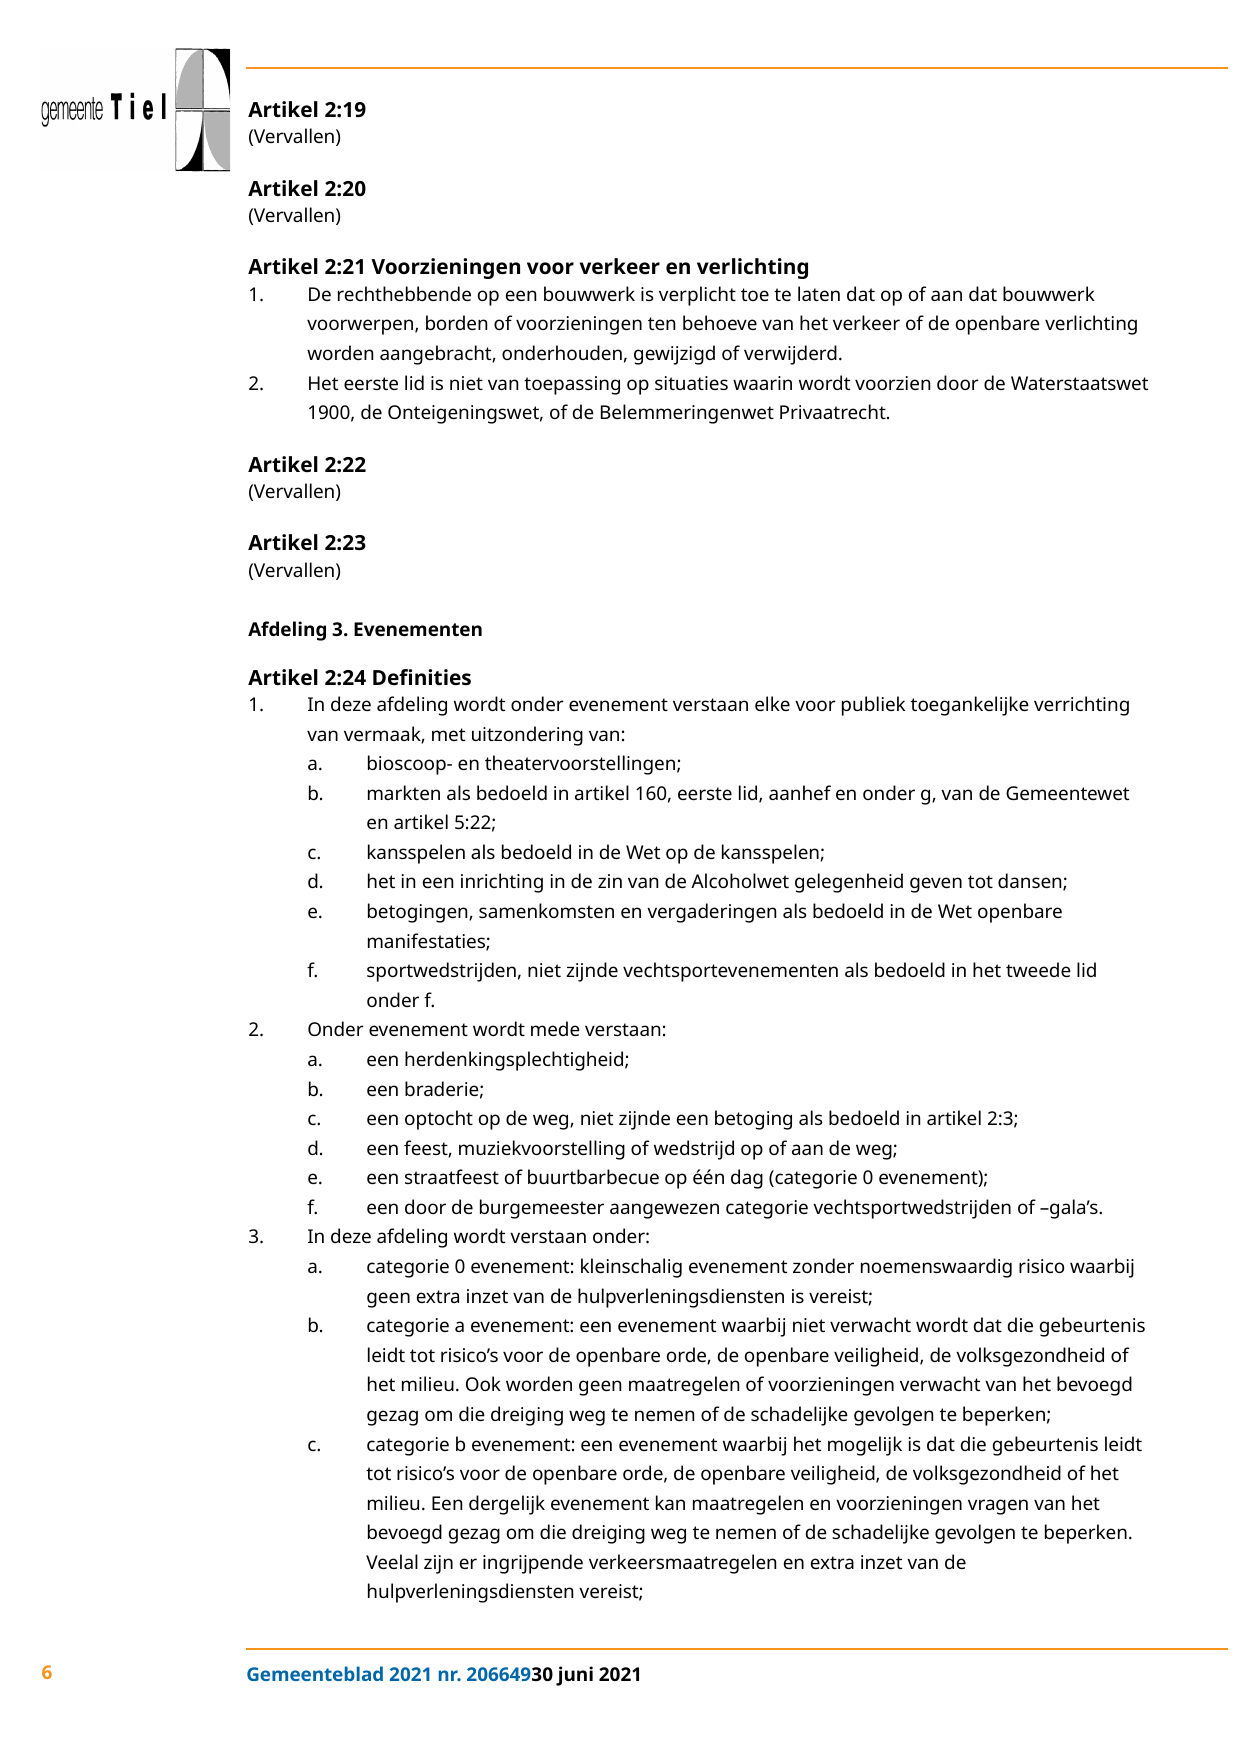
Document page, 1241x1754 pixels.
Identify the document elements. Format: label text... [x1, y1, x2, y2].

list De rechthebbende op een bouwwerk is verplicht toe te laten dat op of aan dat bouwwerk voorwerpen, borden of voorzieningen ten behoeve van het verkeer of de openbare verlichting worden aangebracht, onderhouden, gewijzigd of verwijderd. [248, 281, 1152, 366]
list Onder evenement wordt mede verstaan: [248, 1017, 1152, 1042]
list een door de burgemeester aangewezen categorie vechtsportwedstrijden of –gala’s. [307, 1194, 1152, 1220]
list categorie a evenement: een evenement waarbij niet verwacht wordt dat die gebeurtenis leidt tot risico’s voor de openbare orde, de openbare veiligheid, de volksgezondheid of het milieu. Ook worden geen maatregelen of voorzieningen verwacht van het bevoegd gezag om die dreiging weg te nemen of de schadelijke gevolgen te beperken; [307, 1312, 1152, 1427]
list het in een inrichting in de zin van de Alcoholwet gelegenheid geven tot dansen; [307, 869, 1152, 894]
list een feest, muziekvoorstelling of wedstrijd op of aan de weg; [307, 1135, 1152, 1161]
list een straatfeest of buurtbarbecue op één dag (categorie 0 evenement); [307, 1164, 1152, 1190]
list categorie 0 evenement: kleinschalig evenement zonder noemenswaardig risico waarbij geen extra inzet van de hulpverleningsdiensten is vereist; [307, 1253, 1152, 1308]
list een herdenkingsplechtigheid; [307, 1046, 1152, 1072]
text (Vervallen) [248, 478, 1152, 504]
list In deze afdeling wordt onder evenement verstaan elke voor publiek toegankelijke verrichting van vermaak, met uitzondering van: [248, 691, 1152, 746]
list een braderie; [307, 1076, 1152, 1101]
list kansspelen als bedoeld in de Wet op de kansspelen; [307, 839, 1152, 865]
list sportwedstrijden, niet zijnde vechtsportevenementen als bedoeld in het tweede lid onder f. [307, 957, 1152, 1013]
picture [41, 47, 231, 172]
list categorie b evenement: een evenement waarbij het mogelijk is dat die gebeurtenis leidt tot risico’s voor de openbare orde, de openbare veiligheid, de volksgezondheid of het milieu. Een dergelijk evenement kan maatregelen en voorzieningen vragen van het bevoegd gezag om die dreiging weg te nemen of de schadelijke gevolgen te beperken. Veelal zijn er ingrijpende verkeersmaatregelen en extra inzet van de hulpverleningsdiensten vereist; [307, 1431, 1152, 1604]
text Artikel 2:23 [248, 528, 1152, 557]
text Artikel 2:19 [248, 95, 1152, 123]
text (Vervallen) [248, 123, 1152, 149]
list Het eerste lid is niet van toepassing op situaties waarin wordt voorzien door de Waterstaatswet 1900, de Onteigeningswet, of de Belemmeringenwet Privaatrecht. [248, 370, 1152, 425]
list een optocht op de weg, niet zijnde een betoging als bedoeld in artikel 2:3; [307, 1105, 1152, 1131]
text (Vervallen) [248, 557, 1152, 583]
list In deze afdeling wordt verstaan onder: [248, 1224, 1152, 1249]
text Artikel 2:20 [248, 174, 1152, 202]
text Afdeling 3. Evenementen [248, 616, 1152, 642]
text Artikel 2:24 Definities [248, 663, 1152, 691]
list betogingen, samenkomsten en vergaderingen als bedoeld in de Wet openbare manifestaties; [307, 898, 1152, 953]
list bioscoop- en theatervoorstellingen; [307, 750, 1152, 776]
text Artikel 2:21 Voorzieningen voor verkeer en verlichting [248, 252, 1152, 281]
list markten als bedoeld in artikel 160, eerste lid, aanhef en onder g, van de Gemeentewet en artikel 5:22; [307, 780, 1152, 835]
text Artikel 2:22 [248, 450, 1152, 478]
text (Vervallen) [248, 202, 1152, 228]
